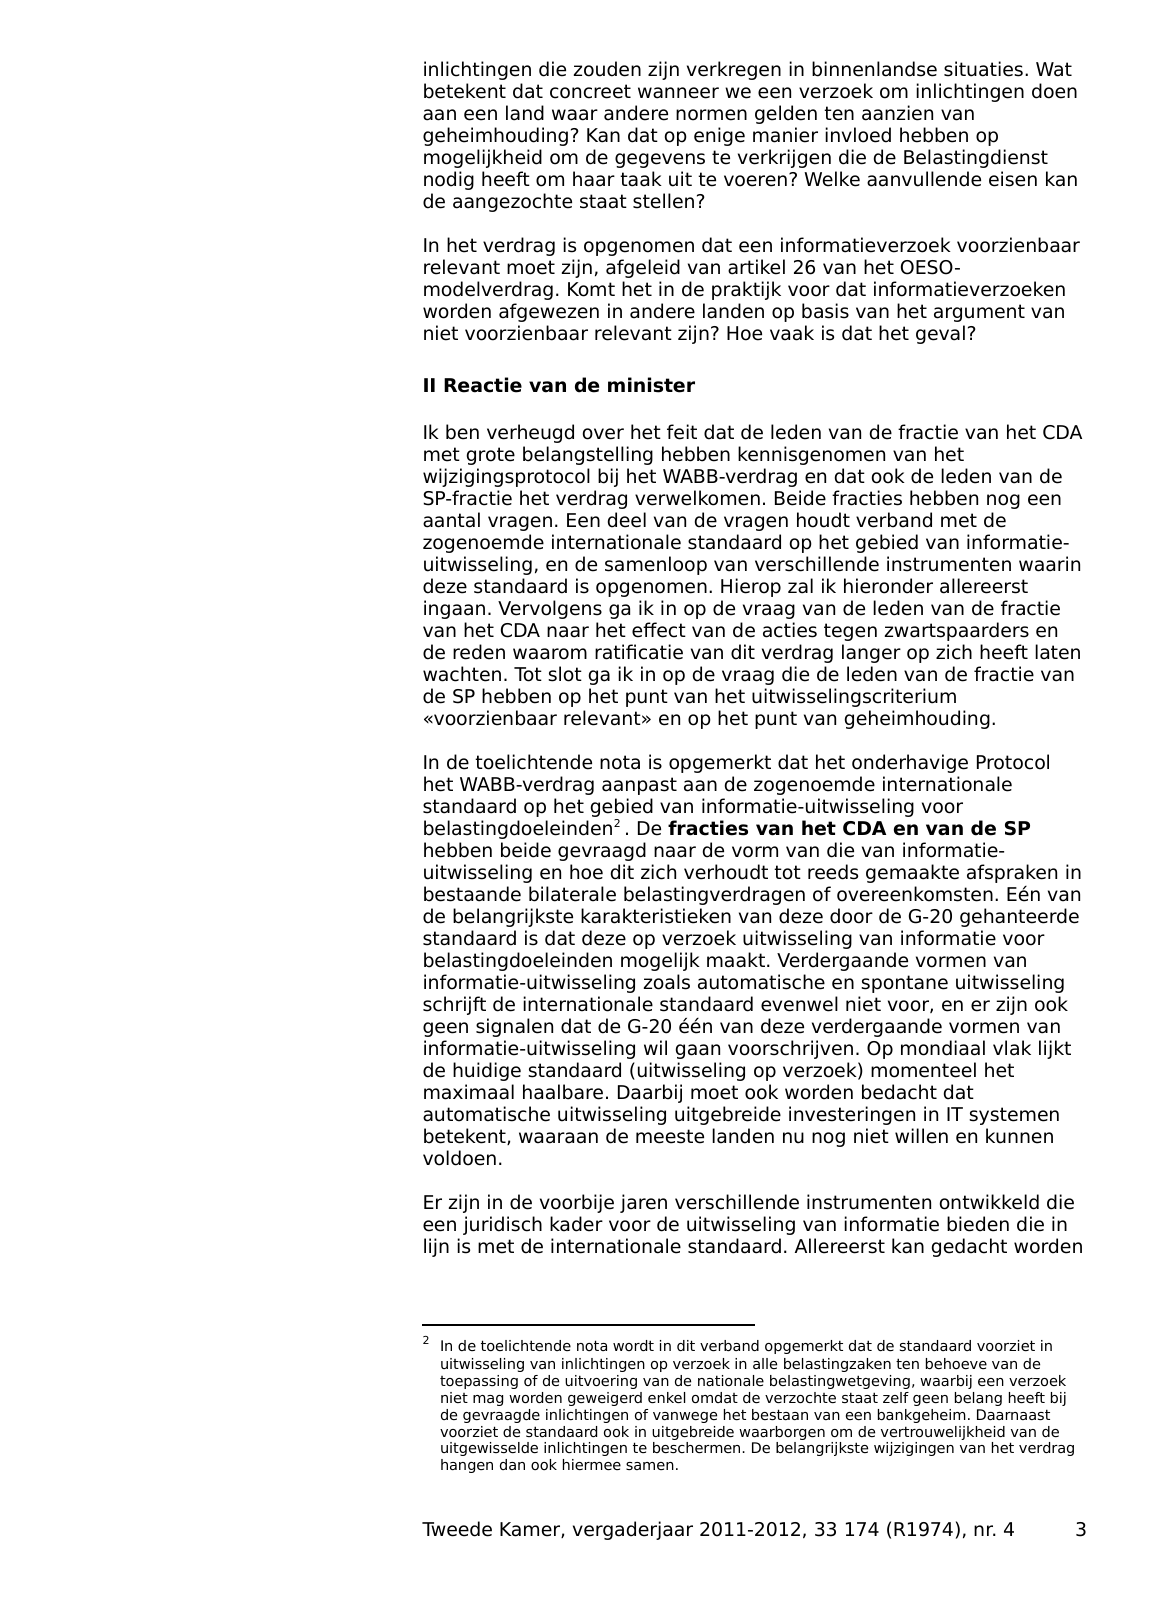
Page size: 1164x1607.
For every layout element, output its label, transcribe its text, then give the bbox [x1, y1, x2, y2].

text Ik ben verheugd over het feit dat de leden van de fractie van het CDA met grote belangstelling hebben kennisgenomen van het wijzigingsprotocol bij het WABB-verdrag en dat ook de leden van de SP-fractie het verdrag verwelkomen. Beide fracties hebben nog een aantal vragen. Een deel van de vragen houdt verband met de zogenoemde internationale standaard op het gebied van informatie-uitwisseling, en de samenloop van verschillende instrumenten waarin deze standaard is opgenomen. Hierop zal ik hieronder allereerst ingaan. Vervolgens ga ik in op de vraag van de leden van de fractie van het CDA naar het effect van de acties tegen zwartspaarders en de reden waarom ratificatie van dit verdrag langer op zich heeft laten wachten. Tot slot ga ik in op de vraag die de leden van de fractie van de SP hebben op het punt van het uitwisselingscriterium «voorzienbaar relevant» en op het punt van geheimhouding. [422, 422, 1087, 730]
text In de toelichtende nota wordt in dit verband opgemerkt dat de standaard voorziet in uitwisseling van inlichtingen op verzoek in alle belastingzaken ten behoeve van de toepassing of de uitvoering van de nationale belastingwetgeving, waarbij een verzoek niet mag worden geweigerd enkel omdat de verzochte staat zelf geen belang heeft bij de gevraagde inlichtingen of vanwege het bestaan van een bankgeheim. Daarnaast voorziet de standaard ook in uitgebreide waarborgen om de vertrouwelijkheid van de uitgewisselde inlichtingen te beschermen. De belangrijkste wijzigingen van het verdrag hangen dan ook hiermee samen. [422, 1334, 1087, 1474]
subtitle II Reactie van de minister [422, 375, 1087, 397]
text inlichtingen die zouden zijn verkregen in binnenlandse situaties. Wat betekent dat concreet wanneer we een verzoek om inlichtingen doen aan een land waar andere normen gelden ten aanzien van geheimhouding? Kan dat op enige manier invloed hebben op mogelijkheid om de gegevens te verkrijgen die de Belastingdienst nodig heeft om haar taak uit te voeren? Welke aanvullende eisen kan de aangezochte staat stellen? [422, 59, 1087, 213]
text In de toelichtende nota is opgemerkt dat het onderhavige Protocol het WABB-verdrag aanpast aan de zogenoemde internationale standaard op het gebied van informatie-uitwisseling voor belastingdoeleinden. De fracties van het CDA en van de SP hebben beide gevraagd naar de vorm van die van informatie-uitwisseling en hoe dit zich verhoudt tot reeds gemaakte afspraken in bestaande bilaterale belastingverdragen of overeenkomsten. Eén van de belangrijkste karakteristieken van deze door de G-20 gehanteerde standaard is dat deze op verzoek uitwisseling van informatie voor belastingdoeleinden mogelijk maakt. Verdergaande vormen van informatie-uitwisseling zoals automatische en spontane uitwisseling schrijft de internationale standaard evenwel niet voor, en er zijn ook geen signalen dat de G-20 één van deze verdergaande vormen van informatie-uitwisseling wil gaan voorschrijven. Op mondiaal vlak lijkt de huidige standaard (uitwisseling op verzoek) momenteel het maximaal haalbare. Daarbij moet ook worden bedacht dat automatische uitwisseling uitgebreide investeringen in IT systemen betekent, waaraan de meeste landen nu nog niet willen en kunnen voldoen. [422, 752, 1087, 1169]
text In het verdrag is opgenomen dat een informatieverzoek voorzienbaar relevant moet zijn, afgeleid van artikel 26 van het OESO-modelverdrag. Komt het in de praktijk voor dat informatieverzoeken worden afgewezen in andere landen op basis van het argument van niet voorzienbaar relevant zijn? Hoe vaak is dat het geval? [422, 235, 1087, 345]
text Er zijn in de voorbije jaren verschillende instrumenten ontwikkeld die een juridisch kader voor de uitwisseling van informatie bieden die in lijn is met de internationale standaard. Allereerst kan gedacht worden [422, 1192, 1087, 1258]
